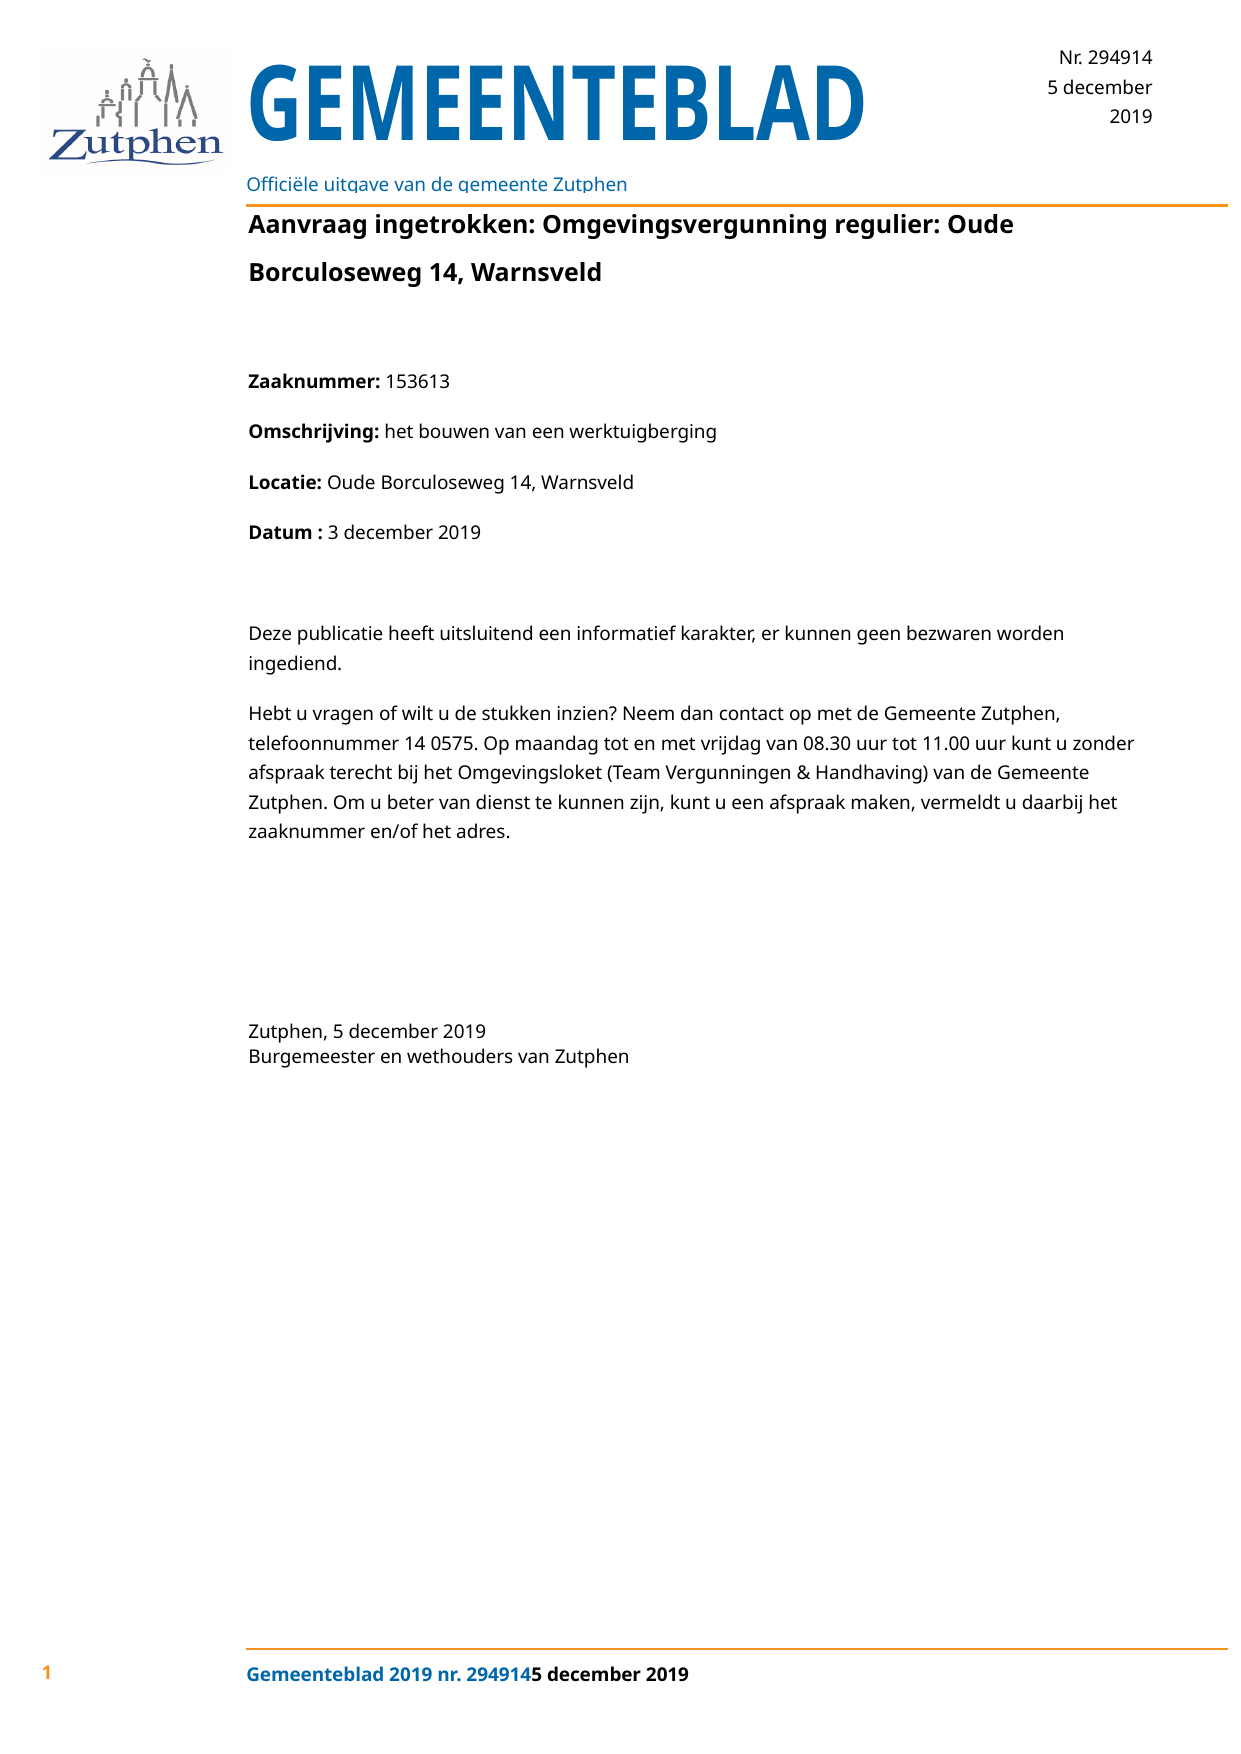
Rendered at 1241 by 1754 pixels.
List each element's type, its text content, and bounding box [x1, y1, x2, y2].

text Zaaknummer: 153613 [248, 368, 1152, 394]
text Locatie: Oude Borculoseweg 14, Warnsveld [248, 469, 1152, 495]
text Datum : 3 december 2019 [248, 519, 1152, 545]
text Deze publicatie heeft uitsluitend een informatief karakter, er kunnen geen bezwaren worden ingediend. [248, 620, 1152, 676]
text Hebt u vragen of wilt u de stukken inzien? Neem dan contact op met de Gemeente Zutphen, telefoonnummer 14 0575. Op maandag tot en met vrijdag van 08.30 uur tot 11.00 uur kunt u zonder afspraak terecht bij het Omgevingsloket (Team Vergunningen & Handhaving) van de Gemeente Zutphen. Om u beter van dienst te kunnen zijn, kunt u een afspraak maken, vermeldt u daarbij het zaaknummer en/of het adres. [248, 700, 1152, 844]
text Zutphen, 5 december 2019 [248, 1018, 1152, 1043]
picture [41, 47, 231, 172]
text Omschrijving: het bouwen van een werktuigberging [248, 419, 1152, 444]
text Aanvraag ingetrokken: Omgevingsvergunning regulier: Oude Borculoseweg 14, Warnsveld [248, 207, 1152, 288]
text Burgemeester en wethouders van Zutphen [248, 1043, 1152, 1069]
